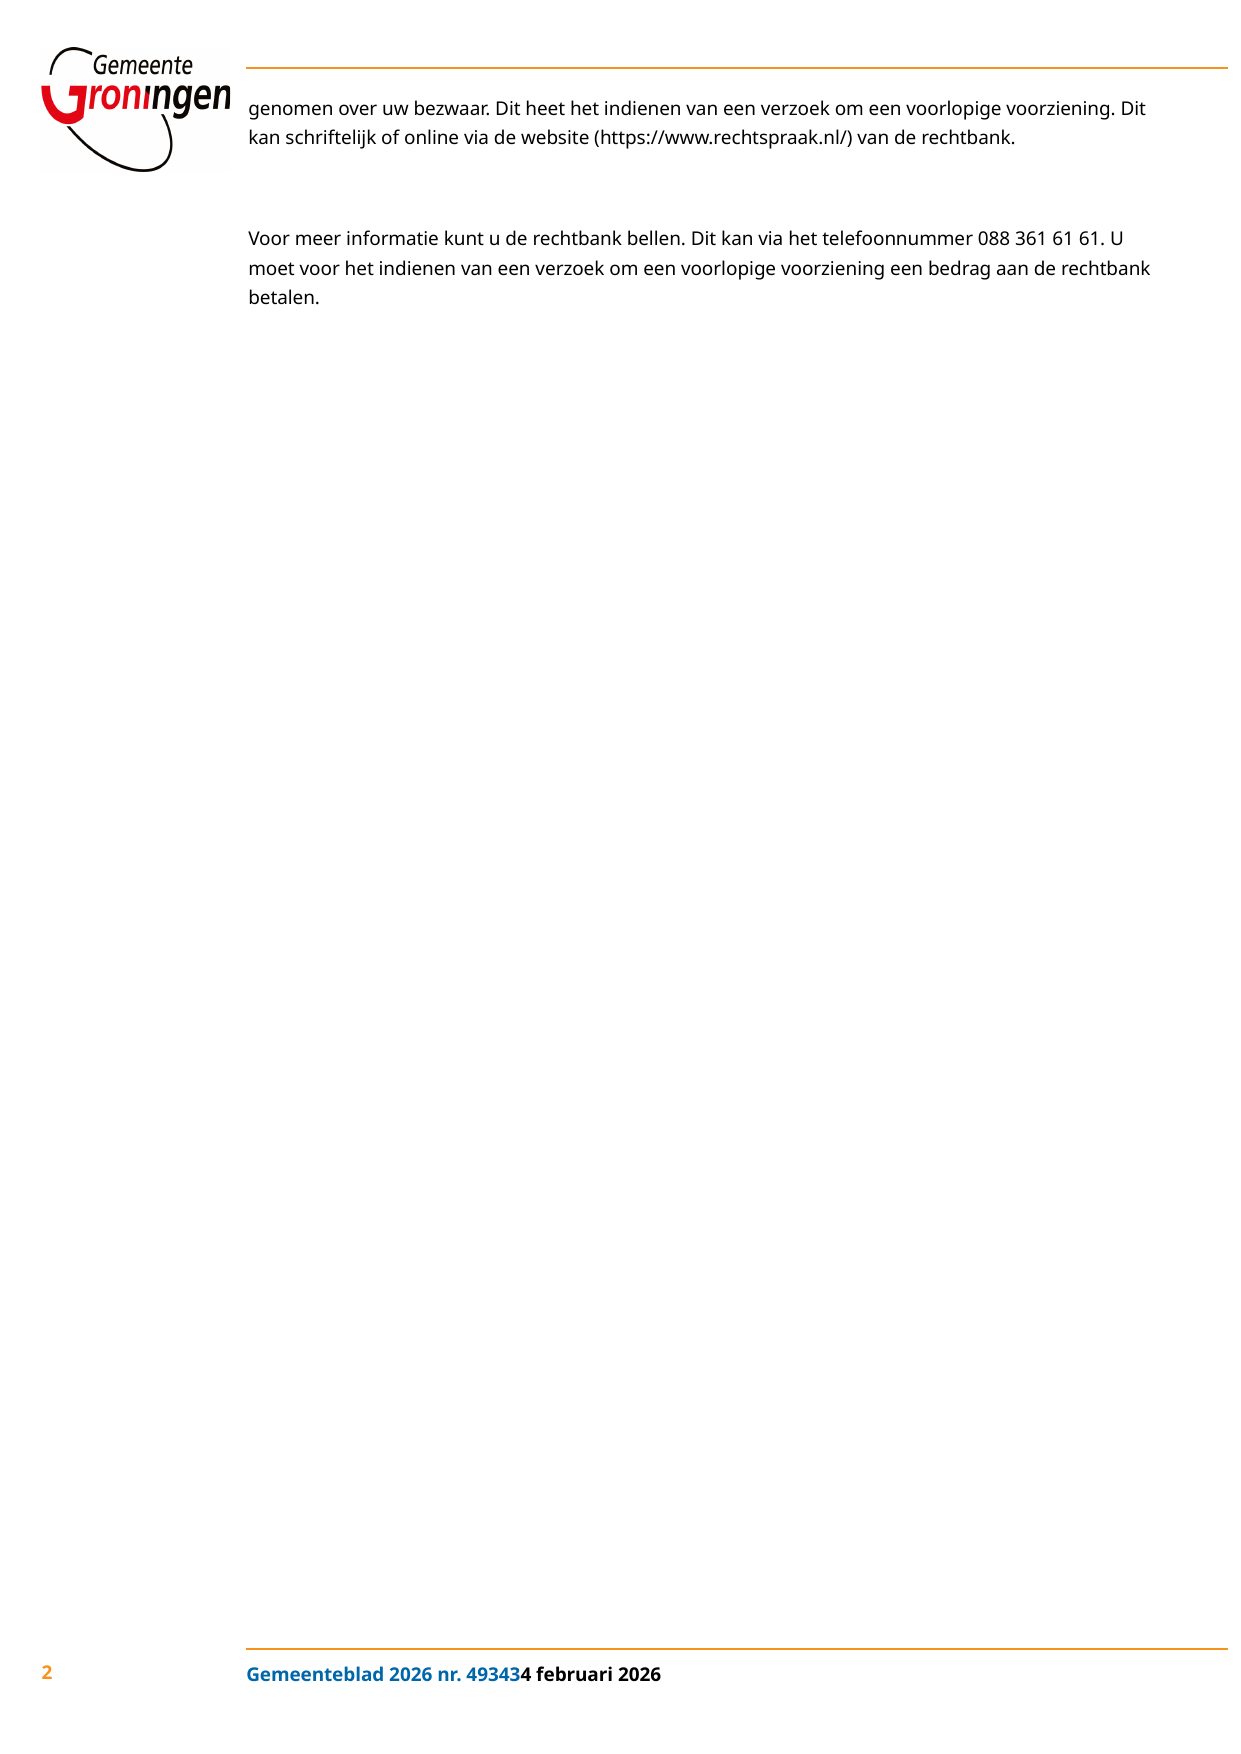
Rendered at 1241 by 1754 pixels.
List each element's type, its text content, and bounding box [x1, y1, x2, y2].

text Voor meer informatie kunt u de rechtbank bellen. Dit kan via het telefoonnummer 088 361 61 61. U moet voor het indienen van een verzoek om een voorlopige voorziening een bedrag aan de rechtbank betalen. [248, 225, 1152, 310]
picture [41, 47, 231, 172]
text genomen over uw bezwaar. Dit heet het indienen van een verzoek om een voorlopige voorziening. Dit kan schriftelijk of online via de website (https://www.rechtspraak.nl/) van de rechtbank. [248, 95, 1152, 150]
